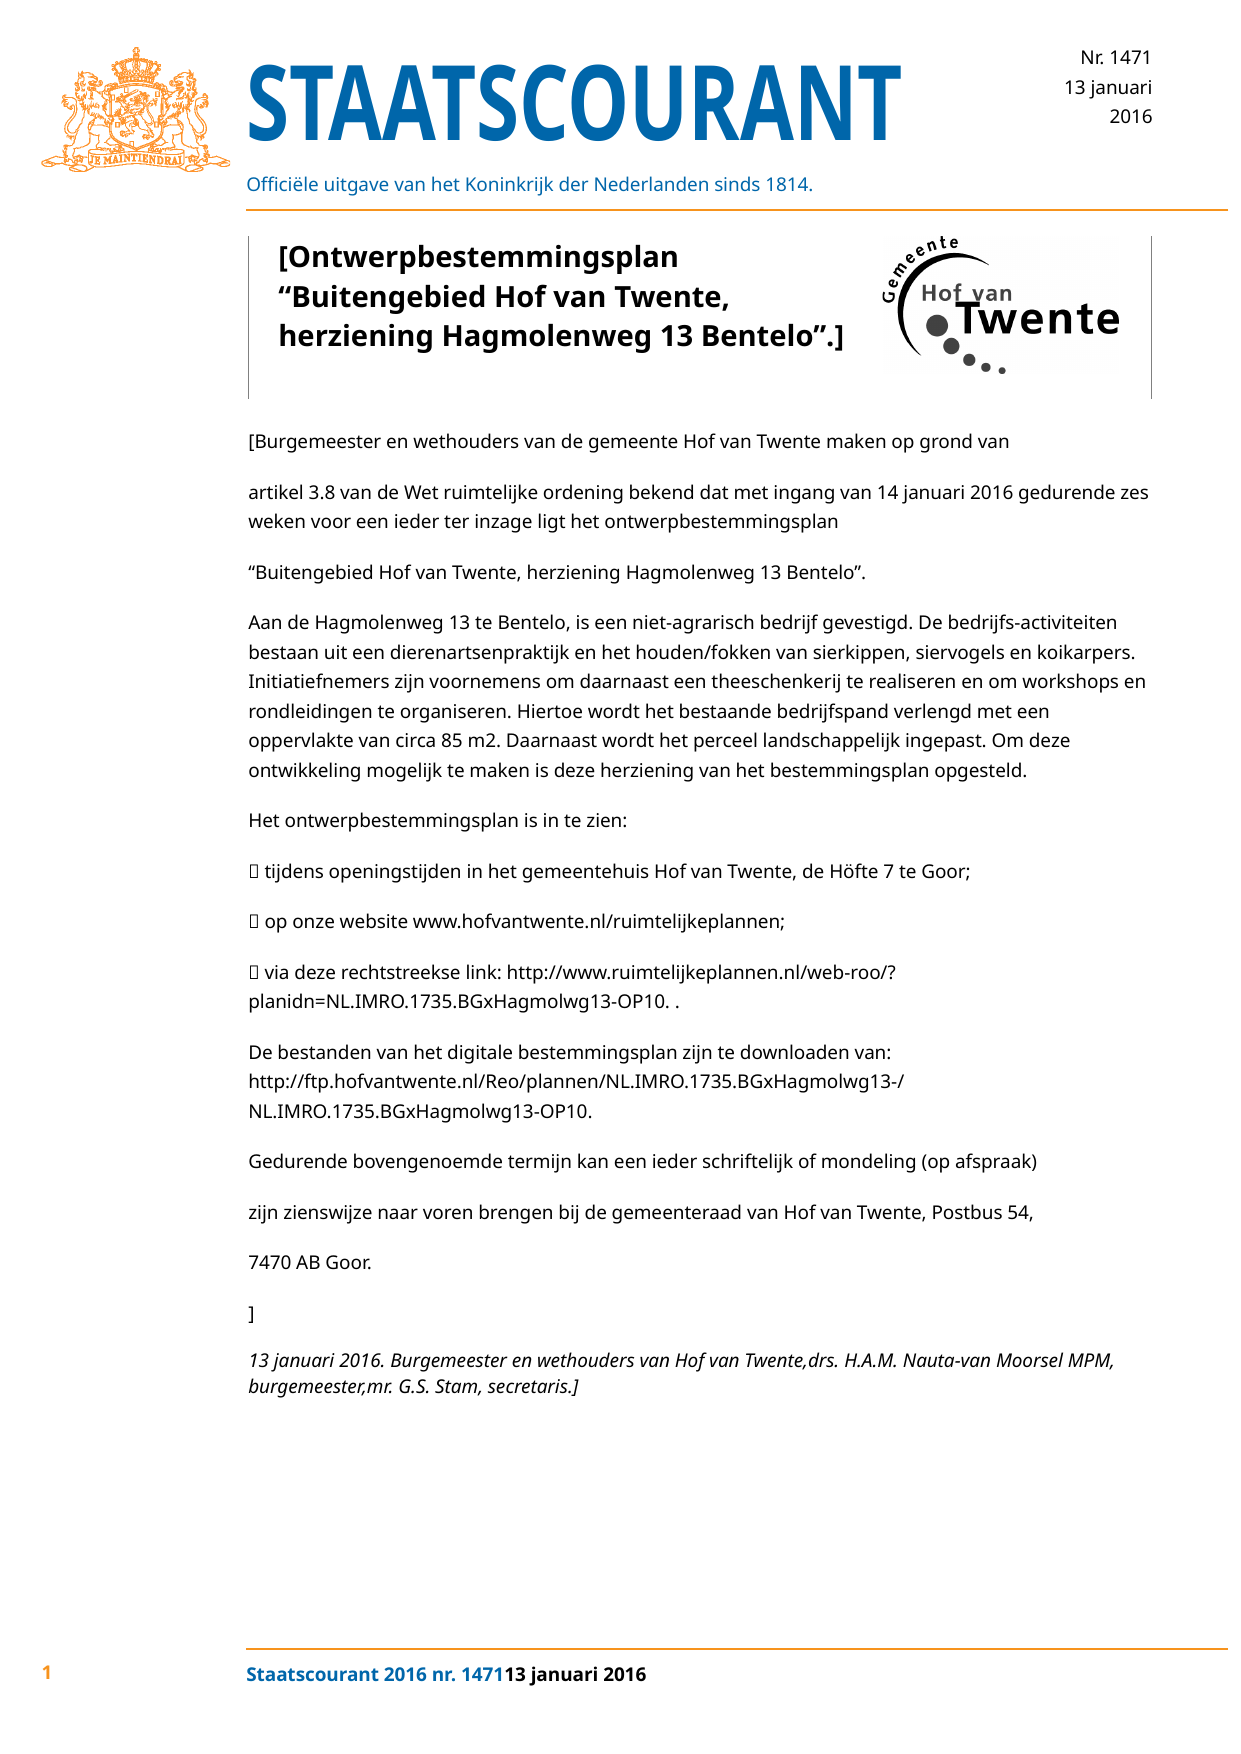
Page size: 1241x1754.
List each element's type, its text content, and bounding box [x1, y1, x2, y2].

text  via deze rechtstreekse link: http://www.ruimtelijkeplannen.nl/web-roo/?planidn=NL.IMRO.1735.BGxHagmolwg13-OP10. . [248, 959, 1152, 1014]
text 7470 AB Goor. [248, 1249, 1152, 1275]
text “Buitengebied Hof van Twente, herziening Hagmolenweg 13 Bentelo”. [248, 559, 1152, 584]
table_header [Ontwerpbestemmingsplan “Buitengebied Hof van Twente, herziening Hagmolenweg 13 Bentelo”.] [249, 236, 850, 399]
text ] [248, 1300, 1152, 1325]
text Aan de Hagmolenweg 13 te Bentelo, is een niet-agrarisch bedrijf gevestigd. De bedrijfs-activiteiten bestaan uit een dierenartsenpraktijk en het houden/fokken van sierkippen, siervogels en koikarpers. Initiatiefnemers zijn voornemens om daarnaast een theeschenkerij te realiseren en om workshops en rondleidingen te organiseren. Hiertoe wordt het bestaande bedrijfspand verlengd met een oppervlakte van circa 85 m2. Daarnaast wordt het perceel landschappelijk ingepast. Om deze ontwikkeling mogelijk te maken is deze herziening van het bestemmingsplan opgesteld. [248, 609, 1152, 783]
text Het ontwerpbestemmingsplan is in te zien: [248, 808, 1152, 833]
picture [882, 236, 1119, 374]
table_header [850, 236, 1151, 399]
text Gedurende bovengenoemde termijn kan een ieder schriftelijk of mondeling (op afspraak) [248, 1148, 1152, 1174]
text zijn zienswijze naar voren brengen bij de gemeenteraad van Hof van Twente, Postbus 54, [248, 1199, 1152, 1224]
text 13 januari 2016. Burgemeester en wethouders van Hof van Twente,drs. H.A.M. Nauta-van Moorsel MPM, burgemeester,mr. G.S. Stam, secretaris.] [248, 1347, 1152, 1399]
text  op onze website www.hofvantwente.nl/ruimtelijkeplannen; [248, 908, 1152, 934]
picture [41, 47, 231, 172]
text artikel 3.8 van de Wet ruimtelijke ordening bekend dat met ingang van 14 januari 2016 gedurende zes weken voor een ieder ter inzage ligt het ontwerpbestemmingsplan [248, 479, 1152, 534]
text  tijdens openingstijden in het gemeentehuis Hof van Twente, de Höfte 7 te Goor; [248, 858, 1152, 884]
text [Burgemeester en wethouders van de gemeente Hof van Twente maken op grond van [248, 428, 1152, 454]
text De bestanden van het digitale bestemmingsplan zijn te downloaden van: http://ftp.hofvantwente.nl/Reo/plannen/NL.IMRO.1735.BGxHagmolwg13-/NL.IMRO.1735.BGxHagmolwg13-OP10. [248, 1039, 1152, 1124]
